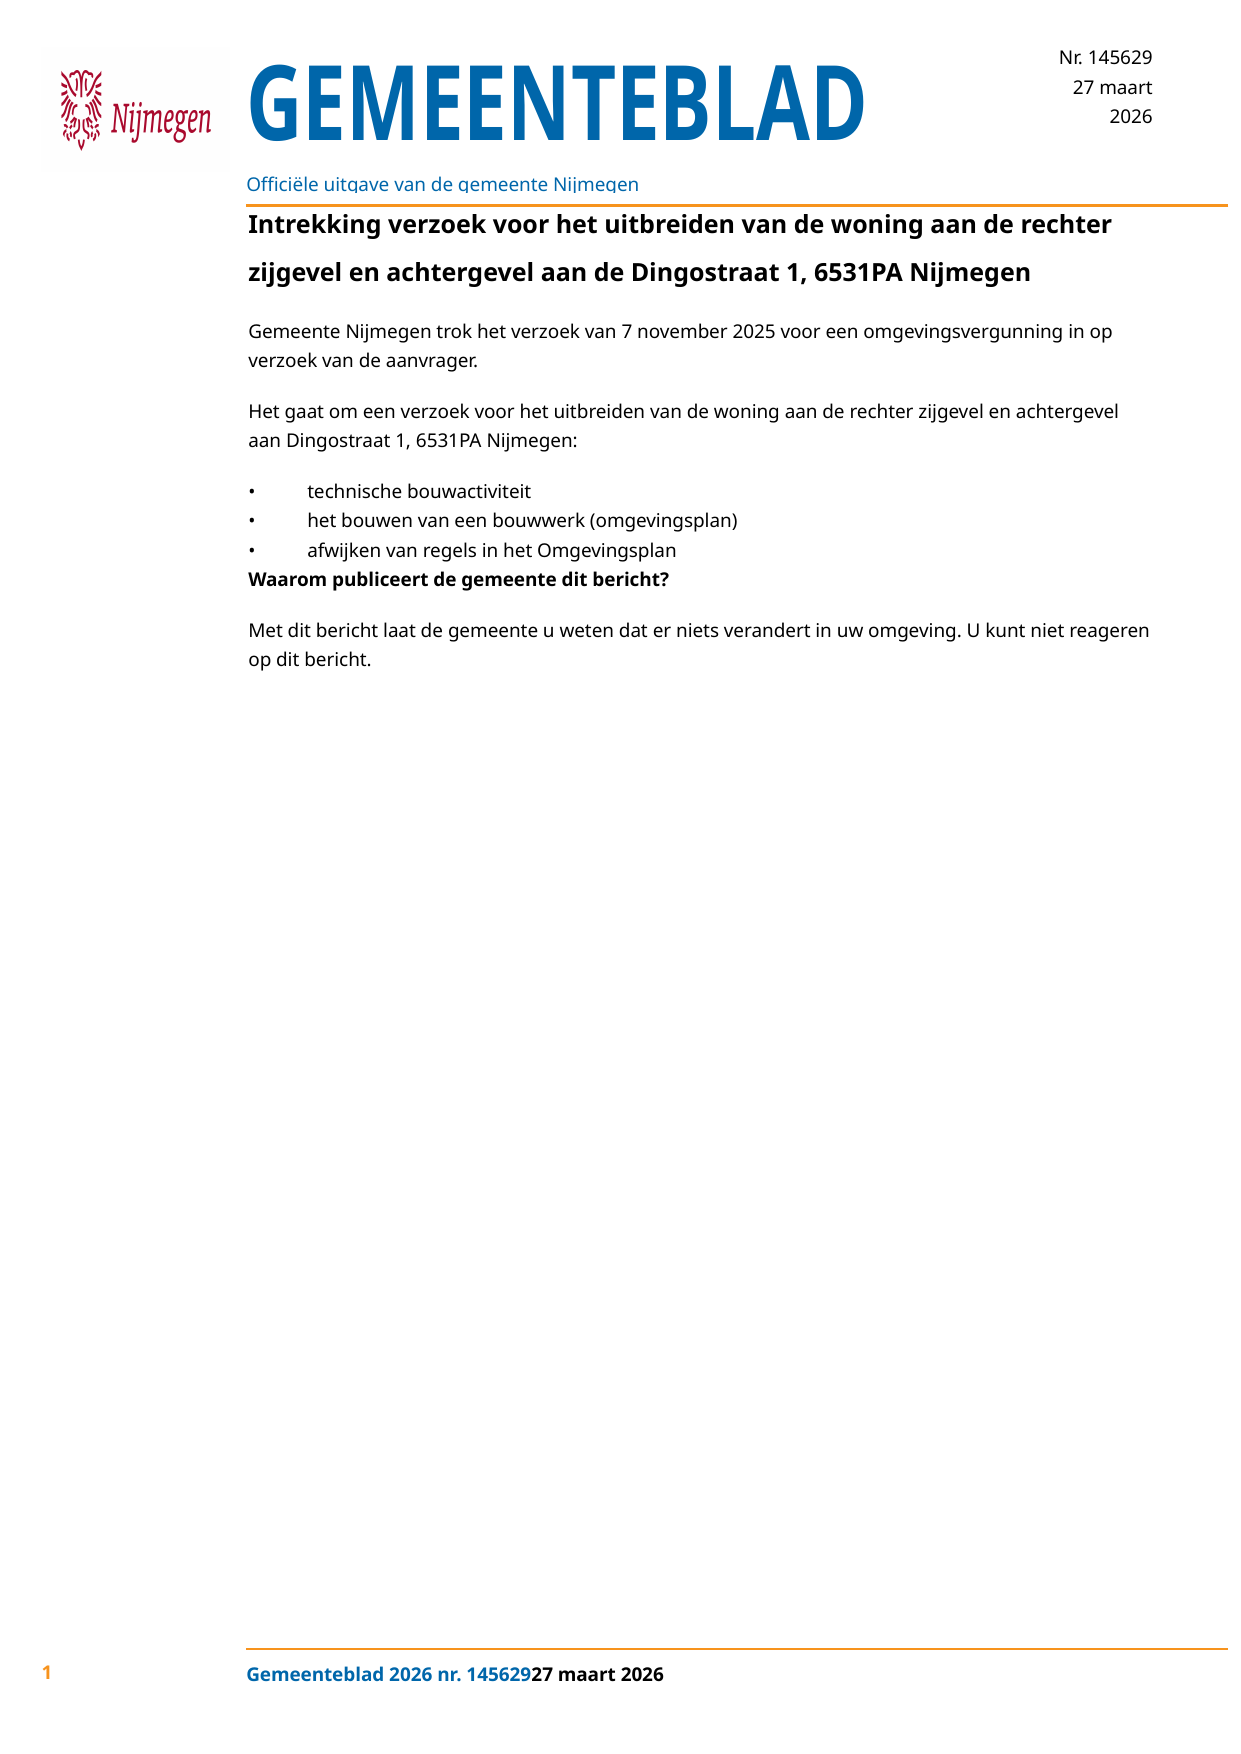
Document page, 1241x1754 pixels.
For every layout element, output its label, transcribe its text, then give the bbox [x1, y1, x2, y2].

list het bouwen van een bouwwerk (omgevingsplan) [248, 507, 1152, 533]
text Waarom publiceert de gemeente dit bericht? [248, 567, 1152, 592]
text Met dit bericht laat de gemeente u weten dat er niets verandert in uw omgeving. U kunt niet reageren op dit bericht. [248, 617, 1152, 672]
text Gemeente Nijmegen trok het verzoek van 7 november 2025 voor een omgevingsvergunning in op verzoek van de aanvrager. [248, 318, 1152, 373]
picture [41, 47, 231, 172]
list afwijken van regels in het Omgevingsplan [248, 537, 1152, 563]
list technische bouwactiviteit [248, 478, 1152, 504]
text Intrekking verzoek voor het uitbreiden van de woning aan de rechter zijgevel en achtergevel aan de Dingostraat 1, 6531PA Nijmegen [248, 207, 1152, 288]
text Het gaat om een verzoek voor het uitbreiden van de woning aan de rechter zijgevel en achtergevel aan Dingostraat 1, 6531PA Nijmegen: [248, 398, 1152, 453]
